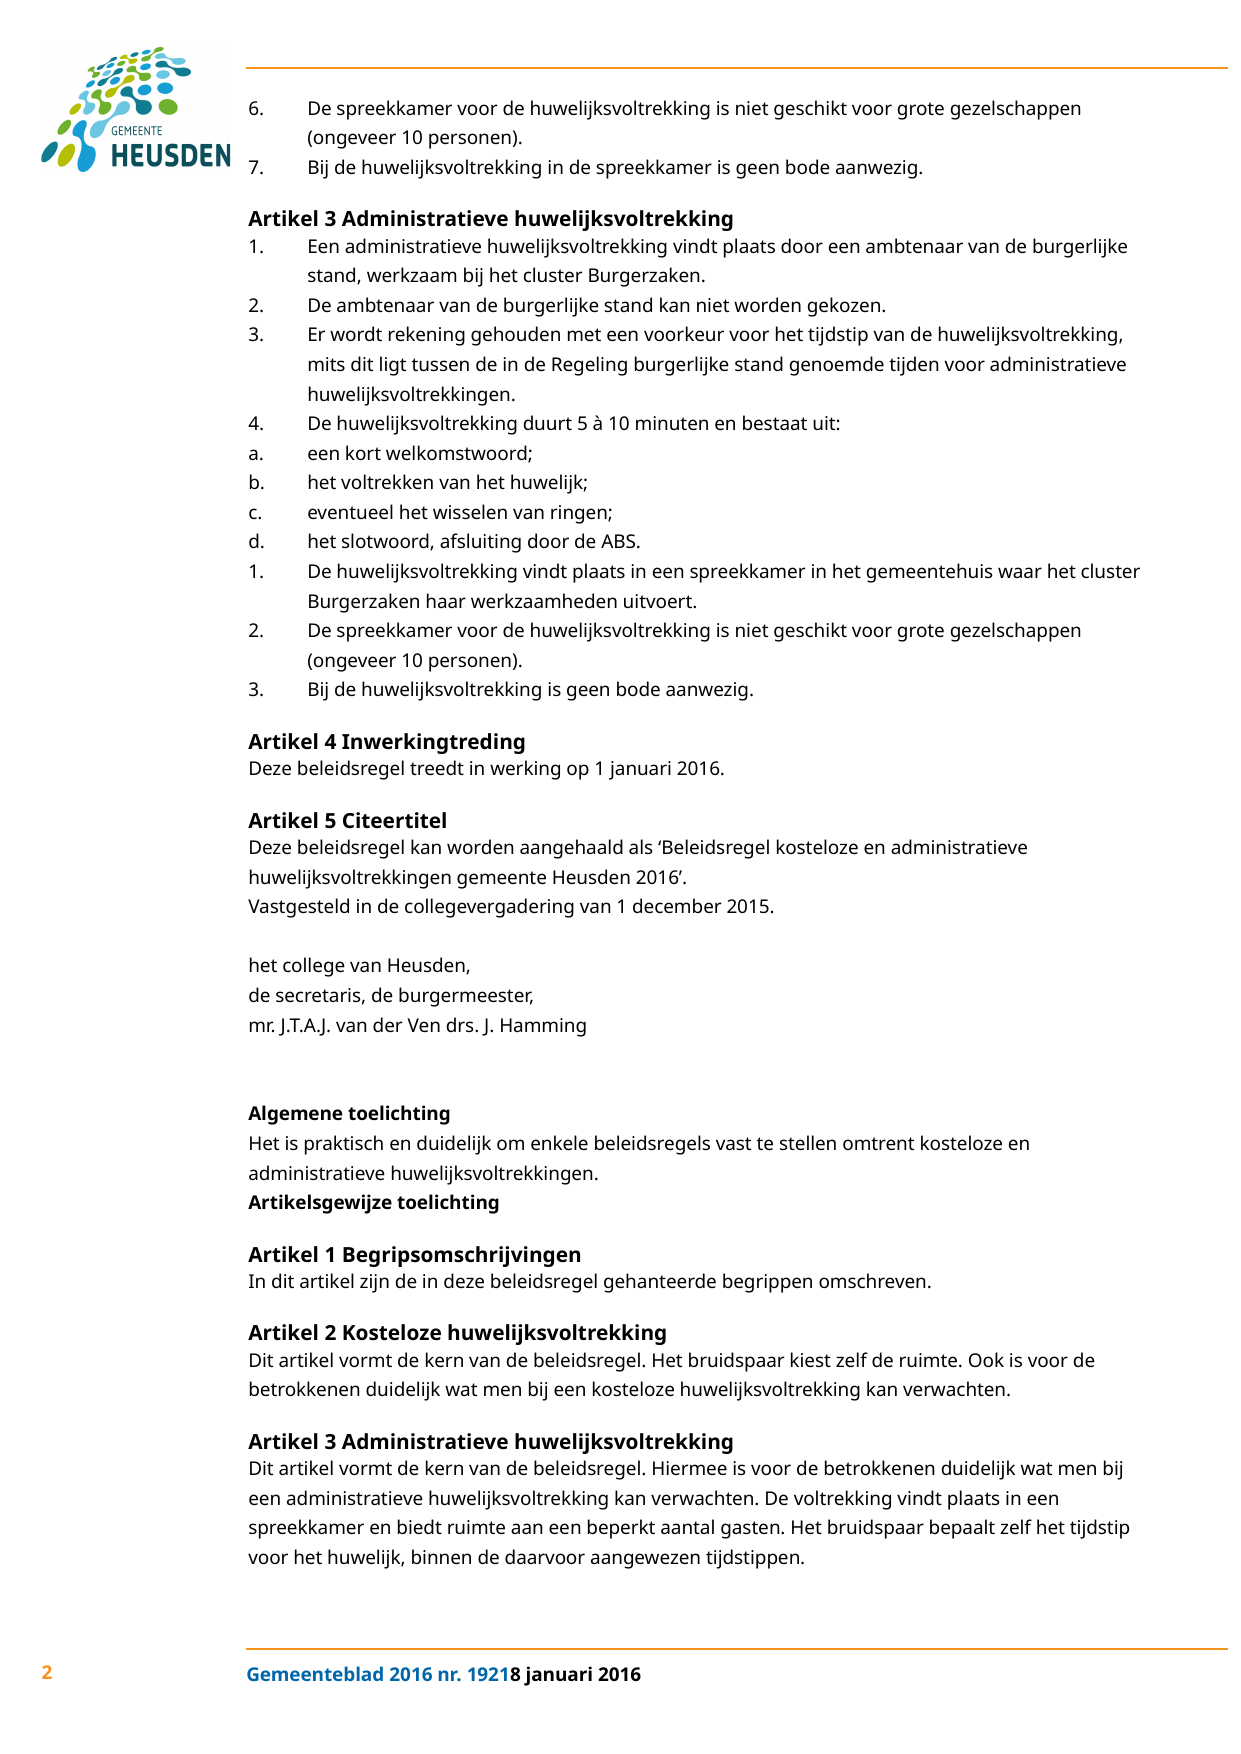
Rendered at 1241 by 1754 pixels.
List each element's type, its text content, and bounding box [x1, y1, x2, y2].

list eventueel het wisselen van ringen; [248, 499, 1152, 525]
list Bij de huwelijksvoltrekking is geen bode aanwezig. [248, 677, 1152, 702]
list De huwelijksvoltrekking duurt 5 à 10 minuten en bestaat uit: [248, 410, 1152, 436]
text het college van Heusden, [248, 953, 1152, 978]
text Algemene toelichting [248, 1101, 1152, 1126]
text Artikelsgewijze toelichting [248, 1189, 1152, 1215]
list het voltrekken van het huwelijk; [248, 469, 1152, 495]
list De spreekkamer voor de huwelijksvoltrekking is niet geschikt voor grote gezelschappen (ongeveer 10 personen). [248, 617, 1152, 673]
text Artikel 3 Administratieve huwelijksvoltrekking [248, 1427, 1152, 1455]
list Een administratieve huwelijksvoltrekking vindt plaats door een ambtenaar van de burgerlijke stand, werkzaam bij het cluster Burgerzaken. [248, 233, 1152, 288]
text Artikel 4 Inwerkingtreding [248, 727, 1152, 755]
list Bij de huwelijksvoltrekking in de spreekkamer is geen bode aanwezig. [248, 154, 1152, 180]
text Dit artikel vormt de kern van de beleidsregel. Het bruidspaar kiest zelf de ruimte. Ook is voor de betrokkenen duidelijk wat men bij een kosteloze huwelijksvoltrekking kan verwachten. [248, 1347, 1152, 1402]
text de secretaris, de burgermeester, [248, 982, 1152, 1008]
list De huwelijksvoltrekking vindt plaats in een spreekkamer in het gemeentehuis waar het cluster Burgerzaken haar werkzaamheden uitvoert. [248, 558, 1152, 613]
list een kort welkomstwoord; [248, 440, 1152, 466]
text Artikel 2 Kosteloze huwelijksvoltrekking [248, 1318, 1152, 1347]
text In dit artikel zijn de in deze beleidsregel gehanteerde begrippen omschreven. [248, 1268, 1152, 1294]
text Artikel 1 Begripsomschrijvingen [248, 1240, 1152, 1268]
picture [41, 47, 231, 172]
text Het is praktisch en duidelijk om enkele beleidsregels vast te stellen omtrent kosteloze en administratieve huwelijksvoltrekkingen. [248, 1130, 1152, 1185]
list De ambtenaar van de burgerlijke stand kan niet worden gekozen. [248, 292, 1152, 318]
text Vastgesteld in de collegevergadering van 1 december 2015. [248, 893, 1152, 919]
text mr. J.T.A.J. van der Ven drs. J. Hamming [248, 1012, 1152, 1037]
text Artikel 5 Citeertitel [248, 806, 1152, 834]
list De spreekkamer voor de huwelijksvoltrekking is niet geschikt voor grote gezelschappen (ongeveer 10 personen). [248, 95, 1152, 150]
text Deze beleidsregel kan worden aangehaald als ‘Beleidsregel kosteloze en administratieve huwelijksvoltrekkingen gemeente Heusden 2016’. [248, 834, 1152, 889]
text Artikel 3 Administratieve huwelijksvoltrekking [248, 204, 1152, 233]
text Dit artikel vormt de kern van de beleidsregel. Hiermee is voor de betrokkenen duidelijk wat men bij een administratieve huwelijksvoltrekking kan verwachten. De voltrekking vindt plaats in een spreekkamer en biedt ruimte aan een beperkt aantal gasten. Het bruidspaar bepaalt zelf het tijdstip voor het huwelijk, binnen de daarvoor aangewezen tijdstippen. [248, 1455, 1152, 1570]
list Er wordt rekening gehouden met een voorkeur voor het tijdstip van de huwelijksvoltrekking, mits dit ligt tussen de in de Regeling burgerlijke stand genoemde tijden voor administratieve huwelijksvoltrekkingen. [248, 322, 1152, 406]
text Deze beleidsregel treedt in werking op 1 januari 2016. [248, 755, 1152, 781]
list het slotwoord, afsluiting door de ABS. [248, 529, 1152, 554]
